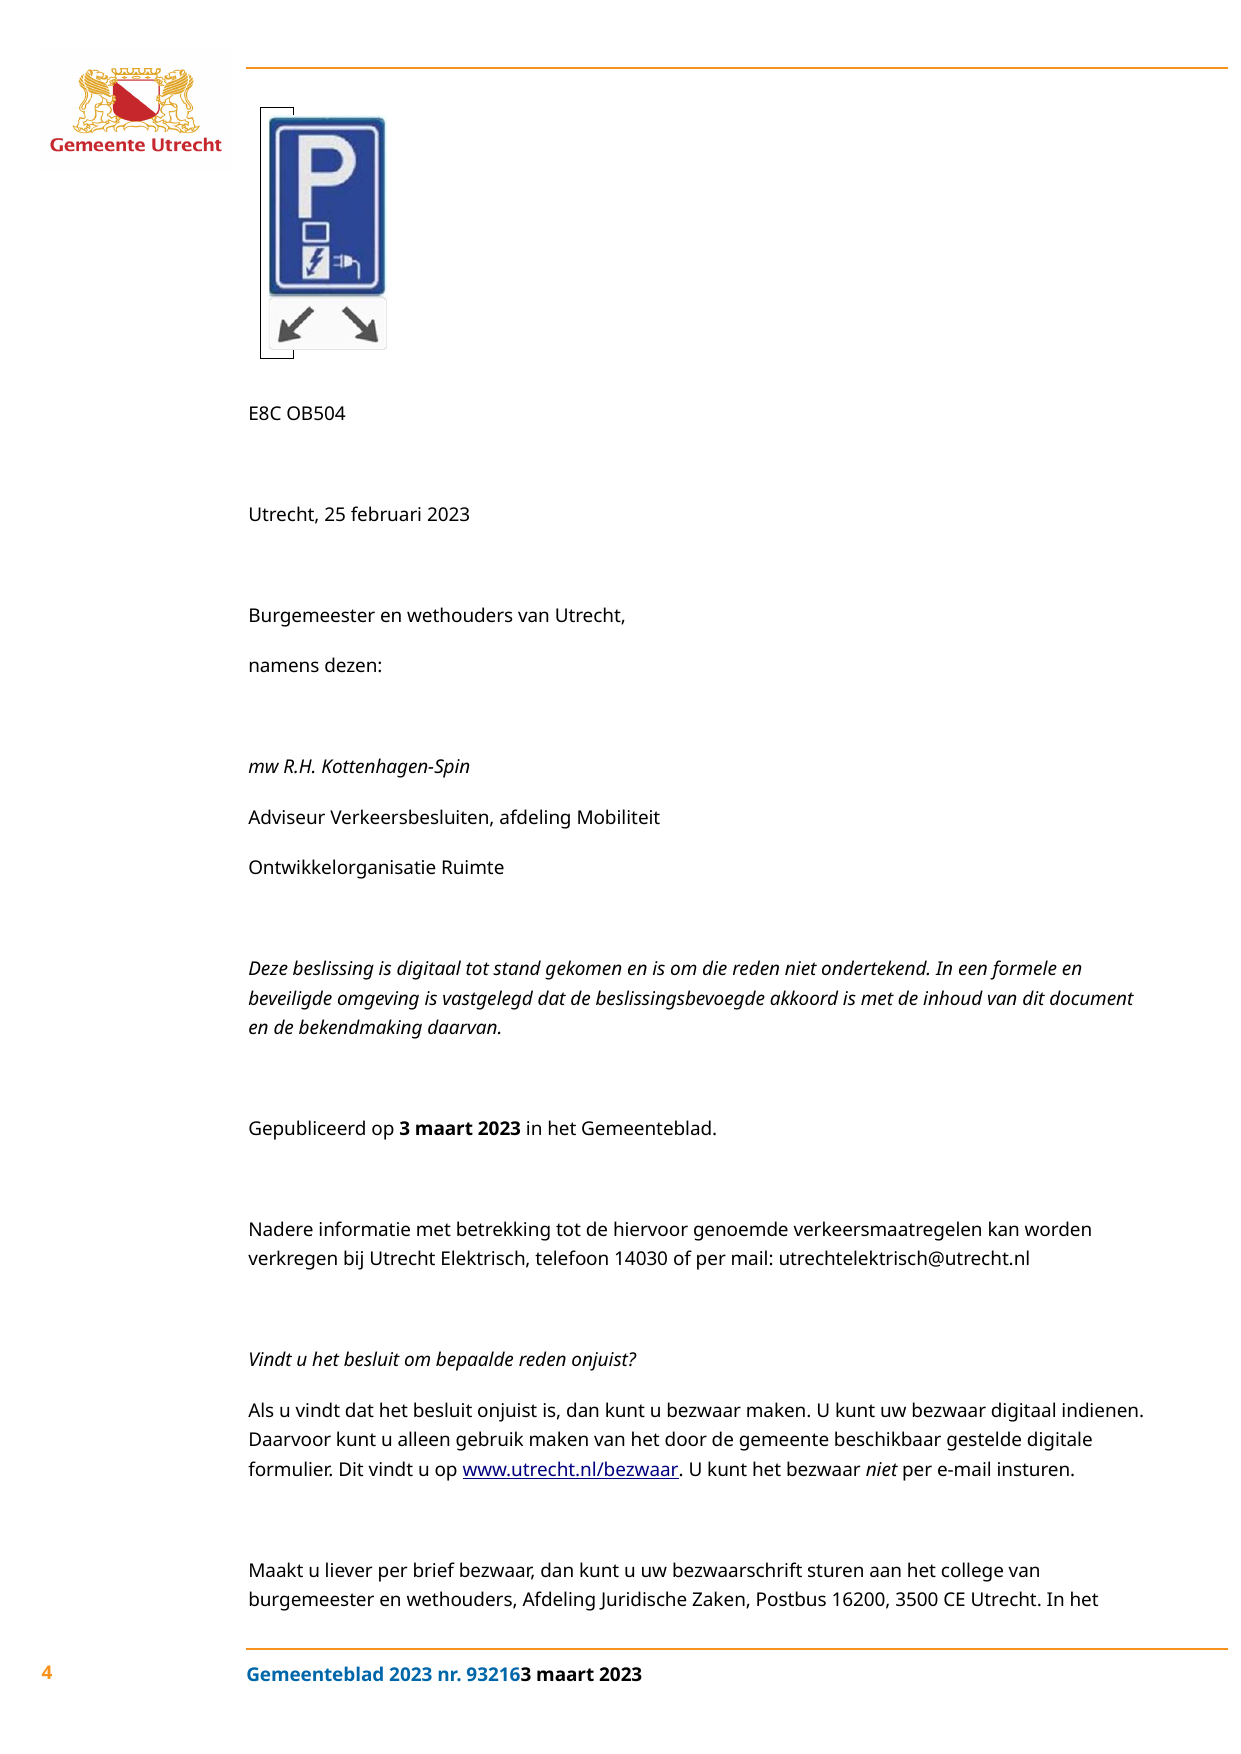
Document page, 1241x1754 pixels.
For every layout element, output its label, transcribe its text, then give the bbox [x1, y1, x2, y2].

text Adviseur Verkeersbesluiten, afdeling Mobiliteit [248, 804, 1152, 830]
text Als u vindt dat het besluit onjuist is, dan kunt u bezwaar maken. U kunt uw bezwaar digitaal indienen. Daarvoor kunt u alleen gebruik maken van het door de gemeente beschikbaar gestelde digitale formulier. Dit vindt u op www.utrecht.nl/bezwaar. U kunt het bezwaar niet per e-mail insturen. [248, 1397, 1152, 1482]
text E8C OB504 [248, 401, 1152, 426]
text Vindt u het besluit om bepaalde reden onjuist? [248, 1346, 1152, 1372]
picture [268, 115, 387, 350]
text Maakt u liever per brief bezwaar, dan kunt u uw bezwaarschrift sturen aan het college van burgemeester en wethouders, Afdeling Juridische Zaken, Postbus 16200, 3500 CE Utrecht. In het [248, 1557, 1152, 1612]
text Ontwikkelorganisatie Ruimte [248, 854, 1152, 880]
text Utrecht, 25 februari 2023 [248, 501, 1152, 527]
text Burgemeester en wethouders van Utrecht, [248, 602, 1152, 628]
text Nadere informatie met betrekking tot de hiervoor genoemde verkeersmaatregelen kan worden verkregen bij Utrecht Elektrisch, telefoon 14030 of per mail: utrechtelektrisch@utrecht.nl [248, 1216, 1152, 1271]
text Deze beslissing is digitaal tot stand gekomen en is om die reden niet ondertekend. In een formele en beveiligde omgeving is vastgelegd dat de beslissingsbevoegde akkoord is met de inhoud van dit document en de bekendmaking daarvan. [248, 955, 1152, 1040]
text Gepubliceerd op 3 maart 2023 in het Gemeenteblad. [248, 1115, 1152, 1141]
text namens dezen: [248, 653, 1152, 678]
picture [41, 47, 231, 172]
text mw R.H. Kottenhagen-Spin [248, 753, 1152, 779]
